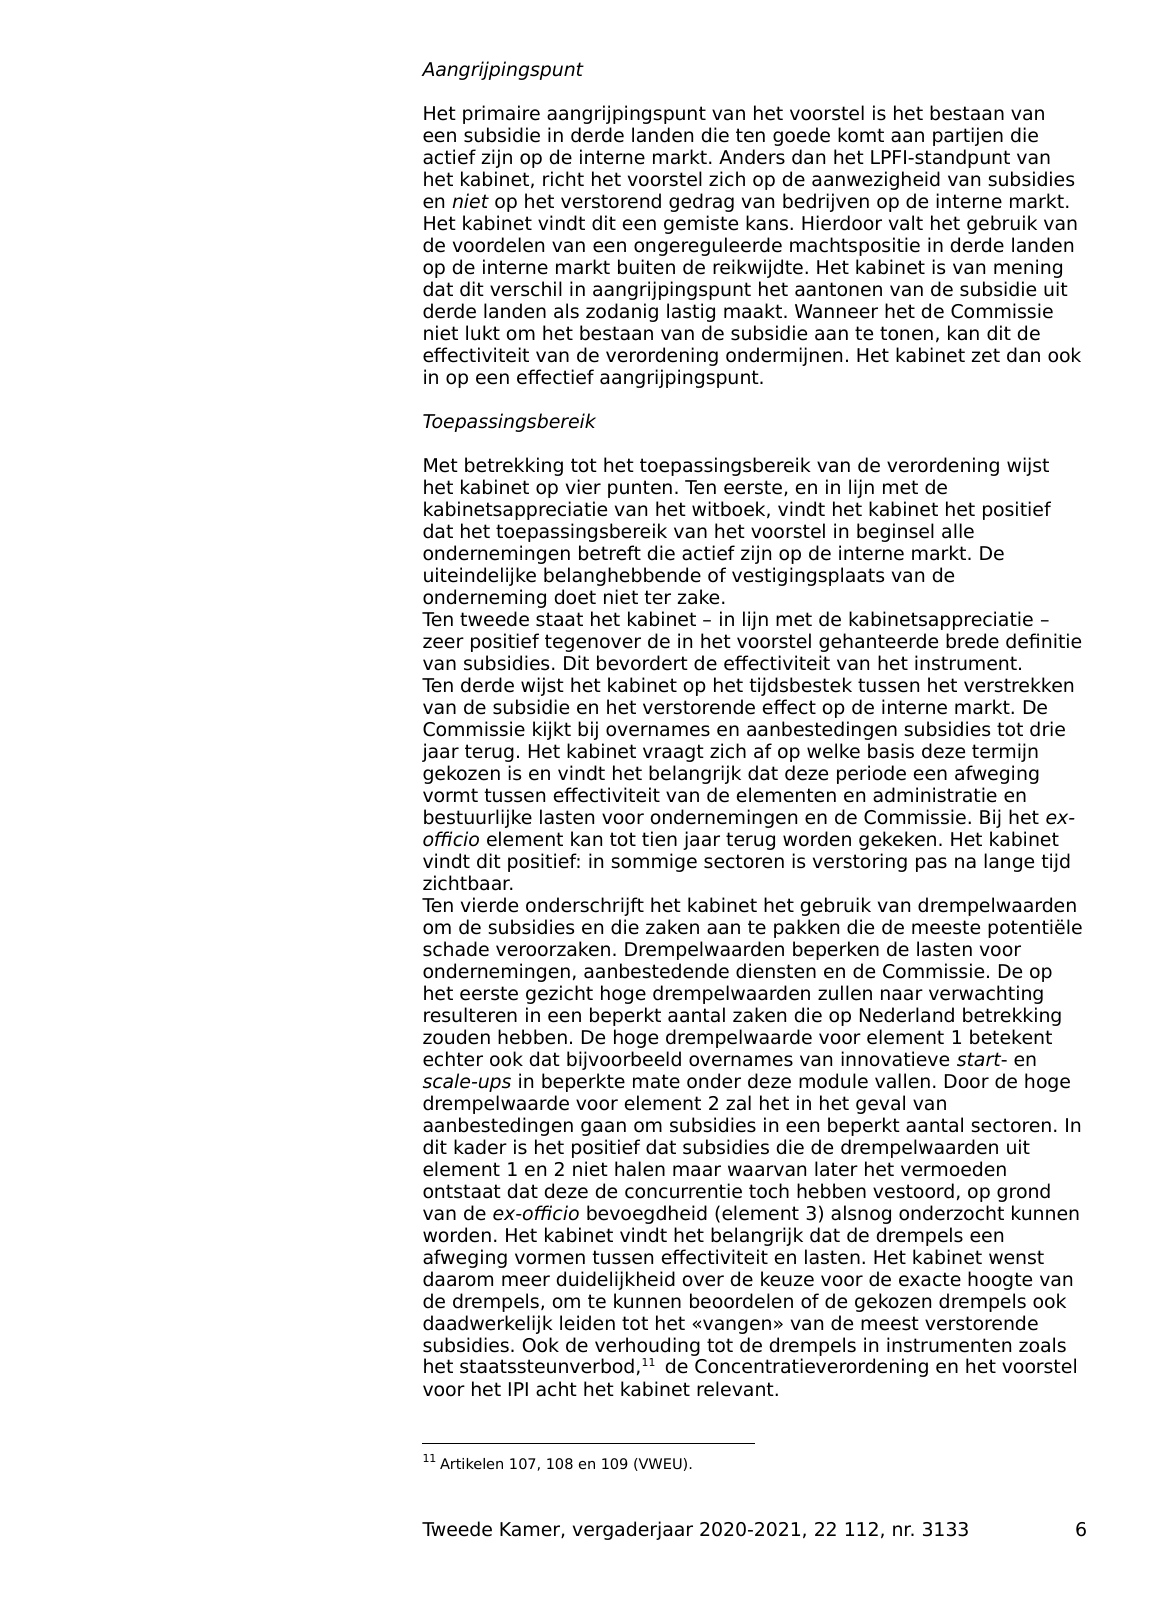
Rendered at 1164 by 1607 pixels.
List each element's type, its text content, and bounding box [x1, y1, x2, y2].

subtitle Toepassingsbereik [422, 411, 1087, 433]
text Ten tweede staat het kabinet – in lijn met de kabinetsappreciatie – zeer positief tegenover de in het voorstel gehanteerde brede definitie van subsidies. Dit bevordert de effectiviteit van het instrument. [422, 609, 1087, 675]
text Ten derde wijst het kabinet op het tijdsbestek tussen het verstrekken van de subsidie en het verstorende effect op de interne markt. De Commissie kijkt bij overnames en aanbestedingen subsidies tot drie jaar terug. Het kabinet vraagt zich af op welke basis deze termijn gekozen is en vindt het belangrijk dat deze periode een afweging vormt tussen effectiviteit van de elementen en administratie en bestuurlijke lasten voor ondernemingen en de Commissie. Bij het ex-officio element kan tot tien jaar terug worden gekeken. Het kabinet vindt dit positief: in sommige sectoren is verstoring pas na lange tijd zichtbaar. [422, 675, 1087, 895]
text Het primaire aangrijpingspunt van het voorstel is het bestaan van een subsidie in derde landen die ten goede komt aan partijen die actief zijn op de interne markt. Anders dan het LPFI-standpunt van het kabinet, richt het voorstel zich op de aanwezigheid van subsidies en niet op het verstorend gedrag van bedrijven op de interne markt. Het kabinet vindt dit een gemiste kans. Hierdoor valt het gebruik van de voordelen van een ongereguleerde machtspositie in derde landen op de interne markt buiten de reikwijdte. Het kabinet is van mening dat dit verschil in aangrijpingspunt het aantonen van de subsidie uit derde landen als zodanig lastig maakt. Wanneer het de Commissie niet lukt om het bestaan van de subsidie aan te tonen, kan dit de effectiviteit van de verordening ondermijnen. Het kabinet zet dan ook in op een effectief aangrijpingspunt. [422, 103, 1087, 389]
text Artikelen 107, 108 en 109 (VWEU). [422, 1452, 1087, 1474]
text Met betrekking tot het toepassingsbereik van de verordening wijst het kabinet op vier punten. Ten eerste, en in lijn met de kabinetsappreciatie van het witboek, vindt het kabinet het positief dat het toepassingsbereik van het voorstel in beginsel alle ondernemingen betreft die actief zijn op de interne markt. De uiteindelijke belanghebbende of vestigingsplaats van de onderneming doet niet ter zake. [422, 455, 1087, 609]
subtitle Aangrijpingspunt [422, 59, 1087, 81]
text Ten vierde onderschrijft het kabinet het gebruik van drempelwaarden om de subsidies en die zaken aan te pakken die de meeste potentiële schade veroorzaken. Drempelwaarden beperken de lasten voor ondernemingen, aanbestedende diensten en de Commissie. De op het eerste gezicht hoge drempelwaarden zullen naar verwachting resulteren in een beperkt aantal zaken die op Nederland betrekking zouden hebben. De hoge drempelwaarde voor element 1 betekent echter ook dat bijvoorbeeld overnames van innovatieve start- en scale-ups in beperkte mate onder deze module vallen. Door de hoge drempelwaarde voor element 2 zal het in het geval van aanbestedingen gaan om subsidies in een beperkt aantal sectoren. In dit kader is het positief dat subsidies die de drempelwaarden uit element 1 en 2 niet halen maar waarvan later het vermoeden ontstaat dat deze de concurrentie toch hebben vestoord, op grond van de ex-officio bevoegdheid (element 3) alsnog onderzocht kunnen worden. Het kabinet vindt het belangrijk dat de drempels een afweging vormen tussen effectiviteit en lasten. Het kabinet wenst daarom meer duidelijkheid over de keuze voor de exacte hoogte van de drempels, om te kunnen beoordelen of de gekozen drempels ook daadwerkelijk leiden tot het «vangen» van de meest verstorende subsidies. Ook de verhouding tot de drempels in instrumenten zoals het staatssteunverbod, de Concentratieverordening en het voorstel voor het IPI acht het kabinet relevant. [422, 895, 1087, 1400]
